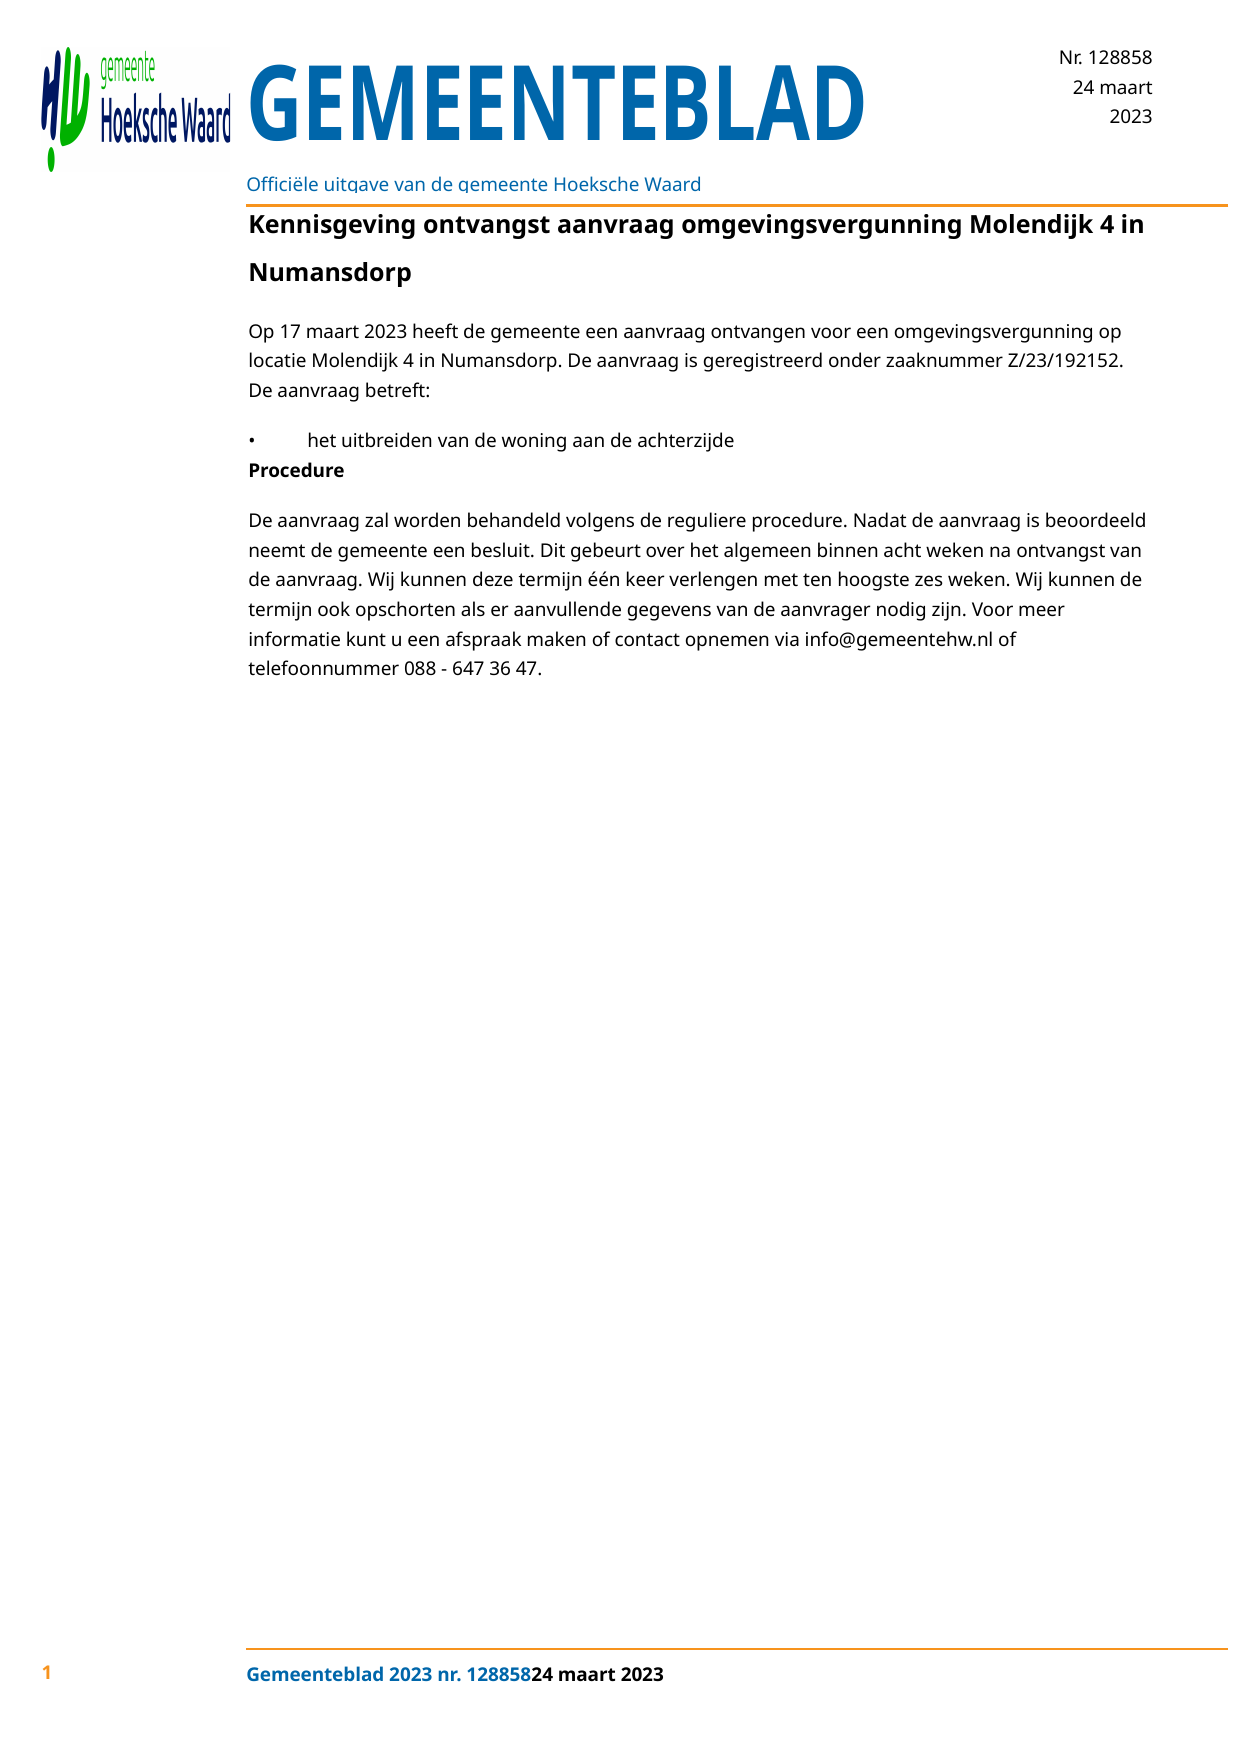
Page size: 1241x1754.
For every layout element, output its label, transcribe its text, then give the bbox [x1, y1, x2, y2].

text Op 17 maart 2023 heeft de gemeente een aanvraag ontvangen voor een omgevingsvergunning op locatie Molendijk 4 in Numansdorp. De aanvraag is geregistreerd onder zaaknummer Z/23/192152. De aanvraag betreft: [248, 318, 1152, 403]
text Kennisgeving ontvangst aanvraag omgevingsvergunning Molendijk 4 in Numansdorp [248, 207, 1152, 288]
text Procedure [248, 457, 1152, 483]
text De aanvraag zal worden behandeld volgens de reguliere procedure. Nadat de aanvraag is beoordeeld neemt de gemeente een besluit. Dit gebeurt over het algemeen binnen acht weken na ontvangst van de aanvraag. Wij kunnen deze termijn één keer verlengen met ten hoogste zes weken. Wij kunnen de termijn ook opschorten als er aanvullende gegevens van de aanvrager nodig zijn. Voor meer informatie kunt u een afspraak maken of contact opnemen via info@gemeentehw.nl of telefoonnummer 088 - 647 36 47. [248, 507, 1152, 681]
picture [41, 47, 231, 172]
list het uitbreiden van de woning aan de achterzijde [248, 427, 1152, 453]
